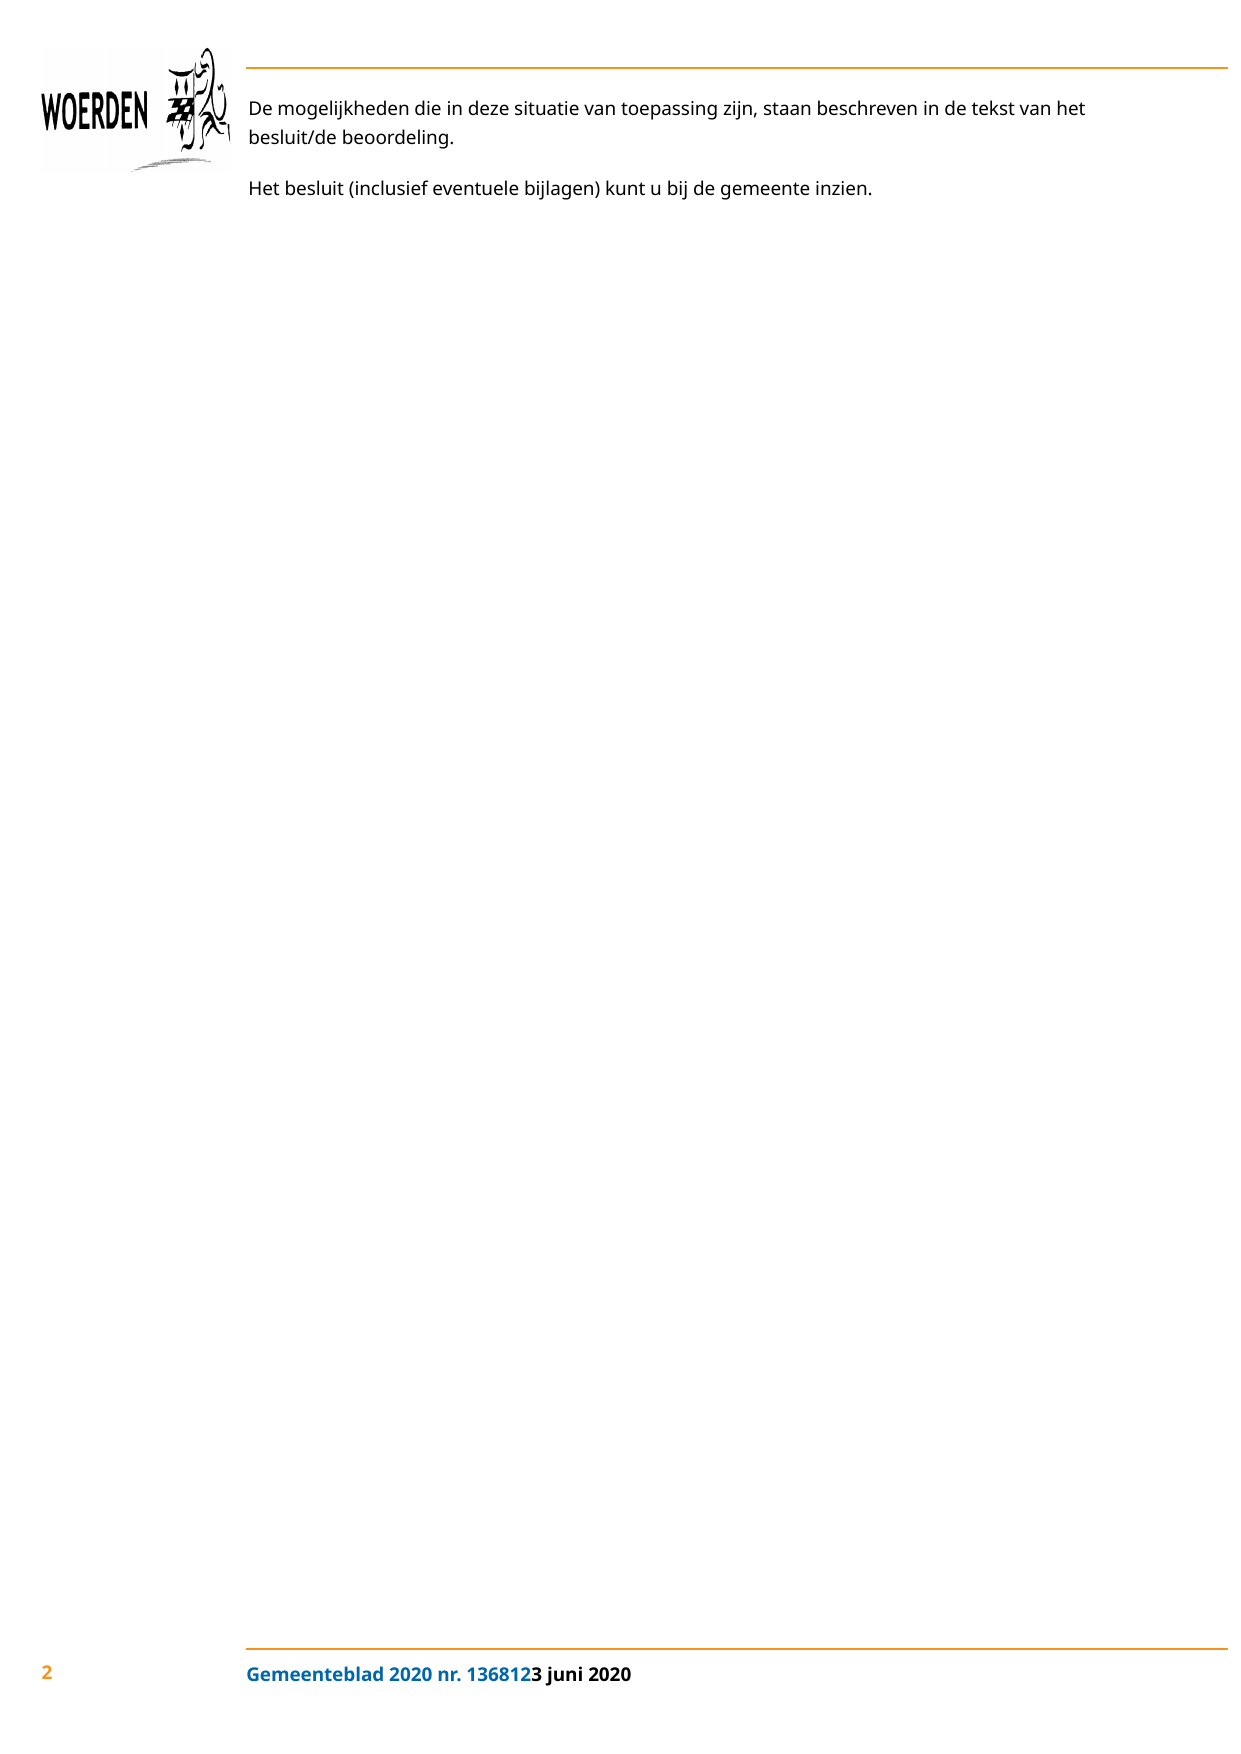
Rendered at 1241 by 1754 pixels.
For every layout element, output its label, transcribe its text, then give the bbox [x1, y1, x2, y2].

picture [41, 47, 231, 172]
text Het besluit (inclusief eventuele bijlagen) kunt u bij de gemeente inzien. [248, 175, 1152, 201]
text De mogelijkheden die in deze situatie van toepassing zijn, staan beschreven in de tekst van het besluit/de beoordeling. [248, 95, 1152, 150]
